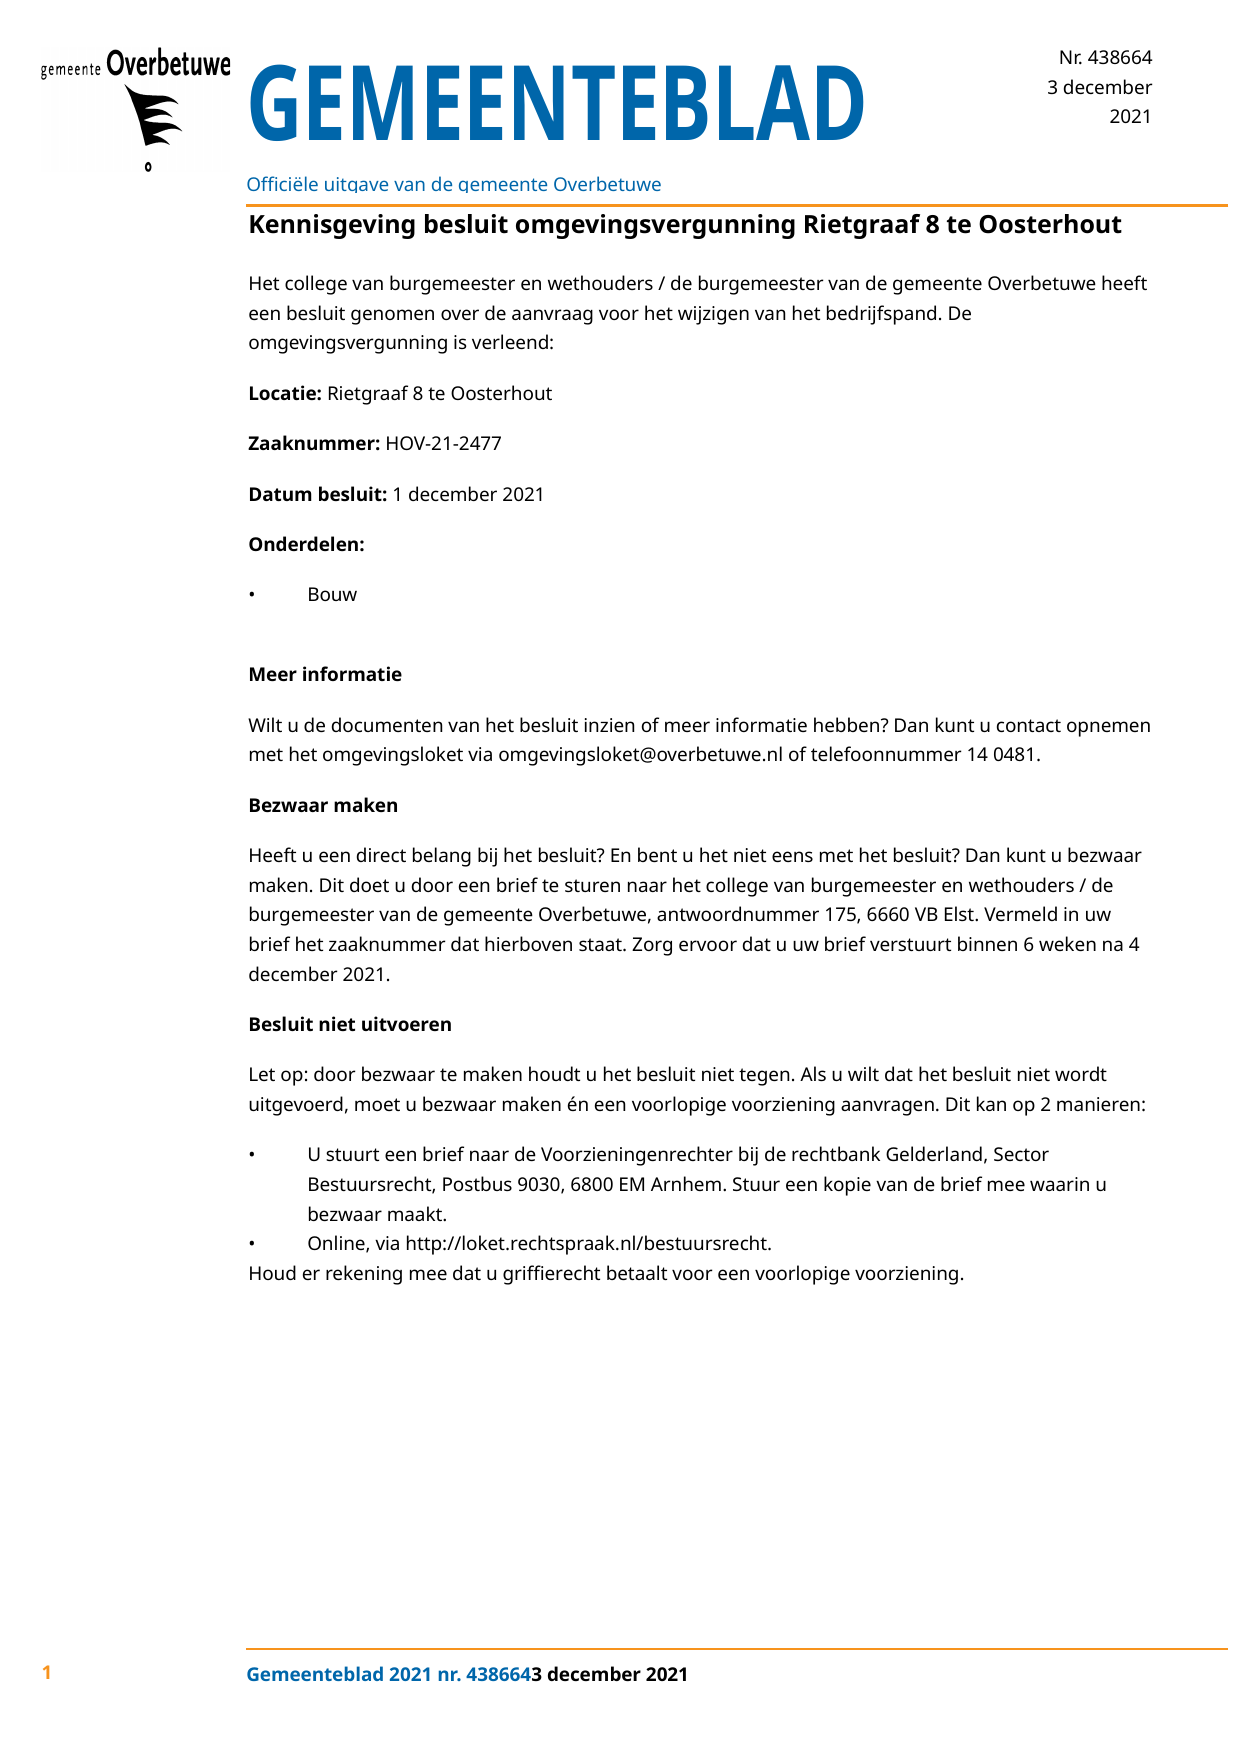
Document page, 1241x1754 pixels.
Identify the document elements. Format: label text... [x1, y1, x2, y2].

text Locatie: Rietgraaf 8 te Oosterhout [248, 380, 1152, 406]
text Meer informatie [248, 662, 1152, 687]
text Houd er rekening mee dat u griffierecht betaalt voor een voorlopige voorziening. [248, 1260, 1152, 1286]
text Wilt u de documenten van het besluit inzien of meer informatie hebben? Dan kunt u contact opnemen met het omgevingsloket via omgevingsloket@overbetuwe.nl of telefoonnummer 14 0481. [248, 712, 1152, 767]
text Heeft u een direct belang bij het besluit? En bent u het niet eens met het besluit? Dan kunt u bezwaar maken. Dit doet u door een brief te sturen naar het college van burgemeester en wethouders / de burgemeester van de gemeente Overbetuwe, antwoordnummer 175, 6660 VB Elst. Vermeld in uw brief het zaaknummer dat hierboven staat. Zorg ervoor dat u uw brief verstuurt binnen 6 weken na 4 december 2021. [248, 842, 1152, 986]
list U stuurt een brief naar de Voorzieningenrechter bij de rechtbank Gelderland, Sector Bestuursrecht, Postbus 9030, 6800 EM Arnhem. Stuur een kopie van de brief mee waarin u bezwaar maakt. [248, 1142, 1152, 1226]
text Het college van burgemeester en wethouders / de burgemeester van de gemeente Overbetuwe heeft een besluit genomen over de aanvraag voor het wijzigen van het bedrijfspand. De omgevingsvergunning is verleend: [248, 270, 1152, 355]
text Datum besluit: 1 december 2021 [248, 481, 1152, 506]
text Besluit niet uitvoeren [248, 1011, 1152, 1037]
text Let op: door bezwaar te maken houdt u het besluit niet tegen. Als u wilt dat het besluit niet wordt uitgevoerd, moet u bezwaar maken én een voorlopige voorziening aanvragen. Dit kan op 2 manieren: [248, 1062, 1152, 1117]
list Online, via http://loket.rechtspraak.nl/bestuursrecht. [248, 1230, 1152, 1256]
list Bouw [248, 582, 1152, 607]
text Zaaknummer: HOV-21-2477 [248, 430, 1152, 456]
text Bezwaar maken [248, 792, 1152, 818]
picture [41, 47, 231, 172]
text Onderdelen: [248, 531, 1152, 557]
text Kennisgeving besluit omgevingsvergunning Rietgraaf 8 te Oosterhout [248, 207, 1152, 241]
